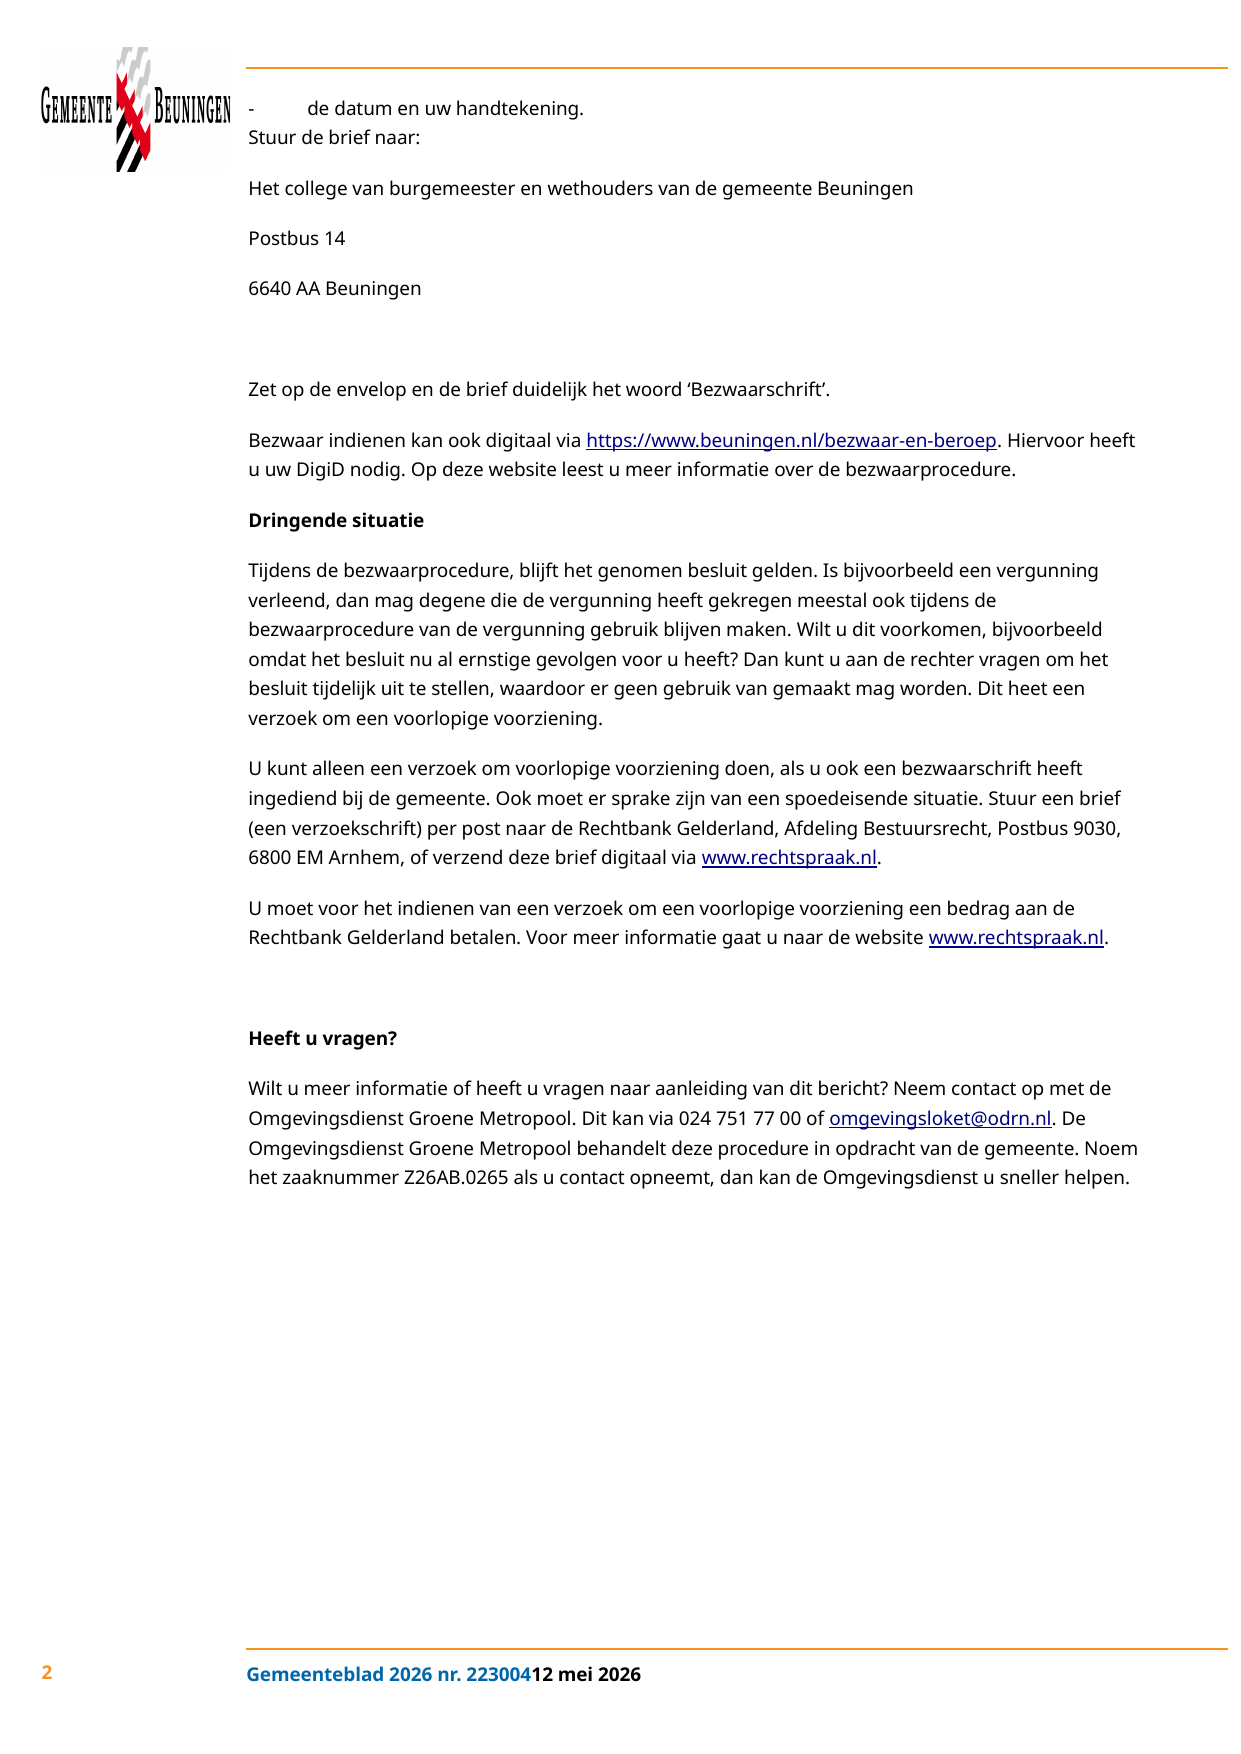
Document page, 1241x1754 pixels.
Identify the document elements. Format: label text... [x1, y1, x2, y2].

text Bezwaar indienen kan ook digitaal via https://www.beuningen.nl/bezwaar-en-beroep. Hiervoor heeft u uw DigiD nodig. Op deze website leest u meer informatie over de bezwaarprocedure. [248, 427, 1152, 482]
text Postbus 14 [248, 225, 1152, 251]
text Stuur de brief naar: [248, 124, 1152, 150]
text Dringende situatie [248, 507, 1152, 533]
text Tijdens de bezwaarprocedure, blijft het genomen besluit gelden. Is bijvoorbeeld een vergunning verleend, dan mag degene die de vergunning heeft gekregen meestal ook tijdens de bezwaarprocedure van de vergunning gebruik blijven maken. Wilt u dit voorkomen, bijvoorbeeld omdat het besluit nu al ernstige gevolgen voor u heeft? Dan kunt u aan de rechter vragen om het besluit tijdelijk uit te stellen, waardoor er geen gebruik van gemaakt mag worden. Dit heet een verzoek om een voorlopige voorziening. [248, 557, 1152, 731]
text 6640 AA Beuningen [248, 276, 1152, 301]
list de datum en uw handtekening. [248, 95, 1152, 121]
text Zet op de envelop en de brief duidelijk het woord ‘Bezwaarschrift’. [248, 376, 1152, 402]
text Het college van burgemeester en wethouders van de gemeente Beuningen [248, 175, 1152, 201]
picture [41, 47, 231, 172]
text Heeft u vragen? [248, 1025, 1152, 1051]
text U kunt alleen een verzoek om voorlopige voorziening doen, als u ook een bezwaarschrift heeft ingediend bij de gemeente. Ook moet er sprake zijn van een spoedeisende situatie. Stuur een brief (een verzoekschrift) per post naar de Rechtbank Gelderland, Afdeling Bestuursrecht, Postbus 9030, 6800 EM Arnhem, of verzend deze brief digitaal via www.rechtspraak.nl. [248, 756, 1152, 870]
text U moet voor het indienen van een verzoek om een voorlopige voorziening een bedrag aan de Rechtbank Gelderland betalen. Voor meer informatie gaat u naar de website www.rechtspraak.nl. [248, 895, 1152, 950]
text Wilt u meer informatie of heeft u vragen naar aanleiding van dit bericht? Neem contact op met de Omgevingsdienst Groene Metropool. Dit kan via 024 751 77 00 of omgevingsloket@odrn.nl. De Omgevingsdienst Groene Metropool behandelt deze procedure in opdracht van de gemeente. Noem het zaaknummer Z26AB.0265 als u contact opneemt, dan kan de Omgevingsdienst u sneller helpen. [248, 1076, 1152, 1190]
